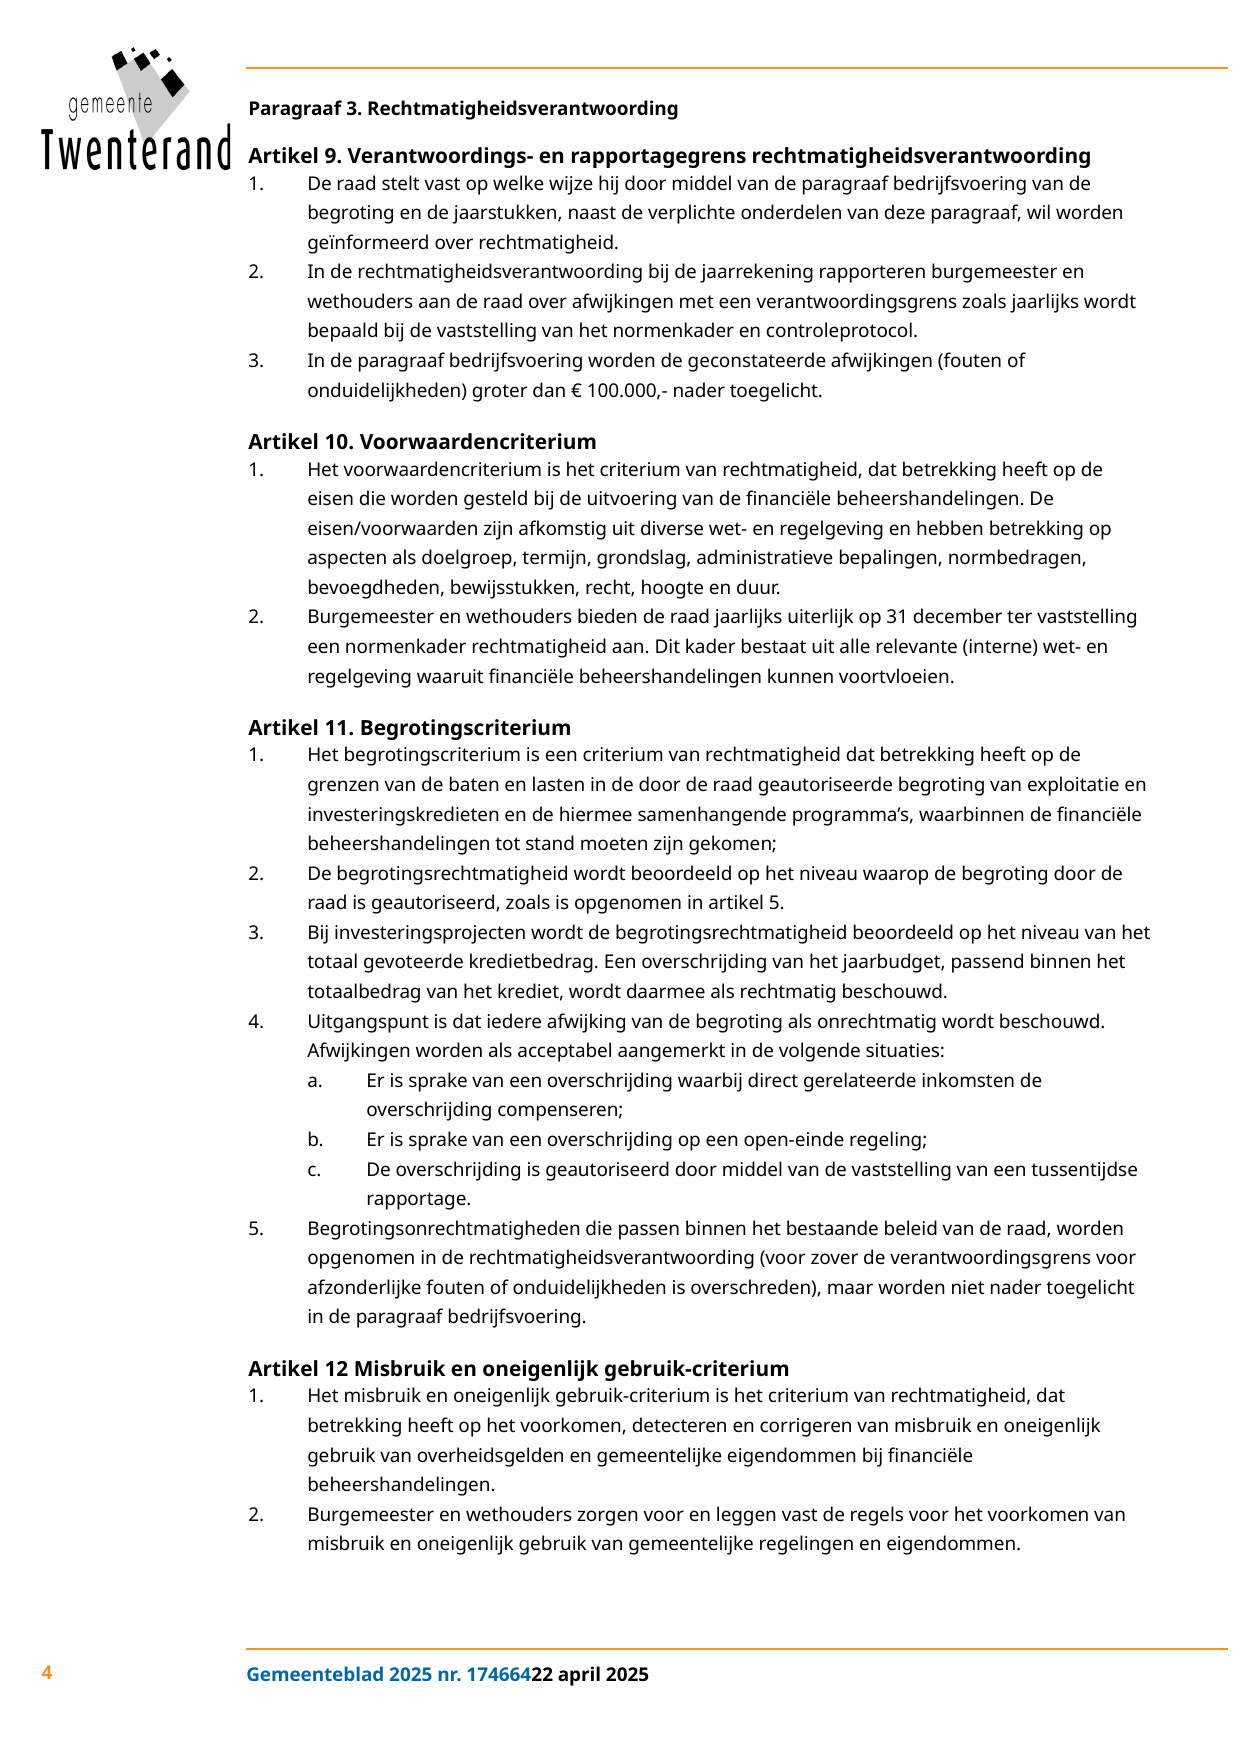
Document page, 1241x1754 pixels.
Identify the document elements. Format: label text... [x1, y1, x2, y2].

list Begrotingsonrechtmatigheden die passen binnen het bestaande beleid van de raad, worden opgenomen in de rechtmatigheidsverantwoording (voor zover de verantwoordingsgrens voor afzonderlijke fouten of onduidelijkheden is overschreden), maar worden niet nader toegelicht in de paragraaf bedrijfsvoering. [248, 1215, 1152, 1329]
text Artikel 9. Verantwoordings- en rapportagegrens rechtmatigheidsverantwoording [248, 141, 1152, 170]
list Er is sprake van een overschrijding op een open-einde regeling; [307, 1126, 1152, 1152]
list Het misbruik en oneigenlijk gebruik-criterium is het criterium van rechtmatigheid, dat betrekking heeft op het voorkomen, detecteren en corrigeren van misbruik en oneigenlijk gebruik van overheidsgelden en gemeentelijke eigendommen bij financiële beheershandelingen. [248, 1383, 1152, 1497]
list De overschrijding is geautoriseerd door middel van de vaststelling van een tussentijdse rapportage. [307, 1156, 1152, 1211]
list In de paragraaf bedrijfsvoering worden de geconstateerde afwijkingen (fouten of onduidelijkheden) groter dan € 100.000,- nader toegelicht. [248, 347, 1152, 403]
list Burgemeester en wethouders bieden de raad jaarlijks uiterlijk op 31 december ter vaststelling een normenkader rechtmatigheid aan. Dit kader bestaat uit alle relevante (interne) wet- en regelgeving waaruit financiële beheershandelingen kunnen voortvloeien. [248, 604, 1152, 688]
list Uitgangspunt is dat iedere afwijking van de begroting als onrechtmatig wordt beschouwd. Afwijkingen worden als acceptabel aangemerkt in de volgende situaties: [248, 1008, 1152, 1063]
list De begrotingsrechtmatigheid wordt beoordeeld op het niveau waarop de begroting door de raad is geautoriseerd, zoals is opgenomen in artikel 5. [248, 860, 1152, 915]
list Er is sprake van een overschrijding waarbij direct gerelateerde inkomsten de overschrijding compenseren; [307, 1067, 1152, 1122]
list Het begrotingscriterium is een criterium van rechtmatigheid dat betrekking heeft op de grenzen van de baten en lasten in de door de raad geautoriseerde begroting van exploitatie en investeringskredieten en de hiermee samenhangende programma’s, waarbinnen de financiële beheershandelingen tot stand moeten zijn gekomen; [248, 742, 1152, 856]
text Artikel 10. Voorwaardencriterium [248, 427, 1152, 456]
list De raad stelt vast op welke wijze hij door middel van de paragraaf bedrijfsvoering van de begroting en de jaarstukken, naast de verplichte onderdelen van deze paragraaf, wil worden geïnformeerd over rechtmatigheid. [248, 170, 1152, 255]
text Artikel 12 Misbruik en oneigenlijk gebruik-criterium [248, 1354, 1152, 1383]
list In de rechtmatigheidsverantwoording bij de jaarrekening rapporteren burgemeester en wethouders aan de raad over afwijkingen met een verantwoordingsgrens zoals jaarlijks wordt bepaald bij de vaststelling van het normenkader en controleprotocol. [248, 258, 1152, 343]
list Bij investeringsprojecten wordt de begrotingsrechtmatigheid beoordeeld op het niveau van het totaal gevoteerde kredietbedrag. Een overschrijding van het jaarbudget, passend binnen het totaalbedrag van het krediet, wordt daarmee als rechtmatig beschouwd. [248, 919, 1152, 1004]
picture [41, 47, 231, 172]
text Artikel 11. Begrotingscriterium [248, 713, 1152, 742]
list Burgemeester en wethouders zorgen voor en leggen vast de regels voor het voorkomen van misbruik en oneigenlijk gebruik van gemeentelijke regelingen en eigendommen. [248, 1501, 1152, 1556]
list Het voorwaardencriterium is het criterium van rechtmatigheid, dat betrekking heeft op de eisen die worden gesteld bij de uitvoering van de financiële beheershandelingen. De eisen/voorwaarden zijn afkomstig uit diverse wet- en regelgeving en hebben betrekking op aspecten als doelgroep, termijn, grondslag, administratieve bepalingen, normbedragen, bevoegdheden, bewijsstukken, recht, hoogte en duur. [248, 456, 1152, 600]
text Paragraaf 3. Rechtmatigheidsverantwoording [248, 95, 1152, 121]
